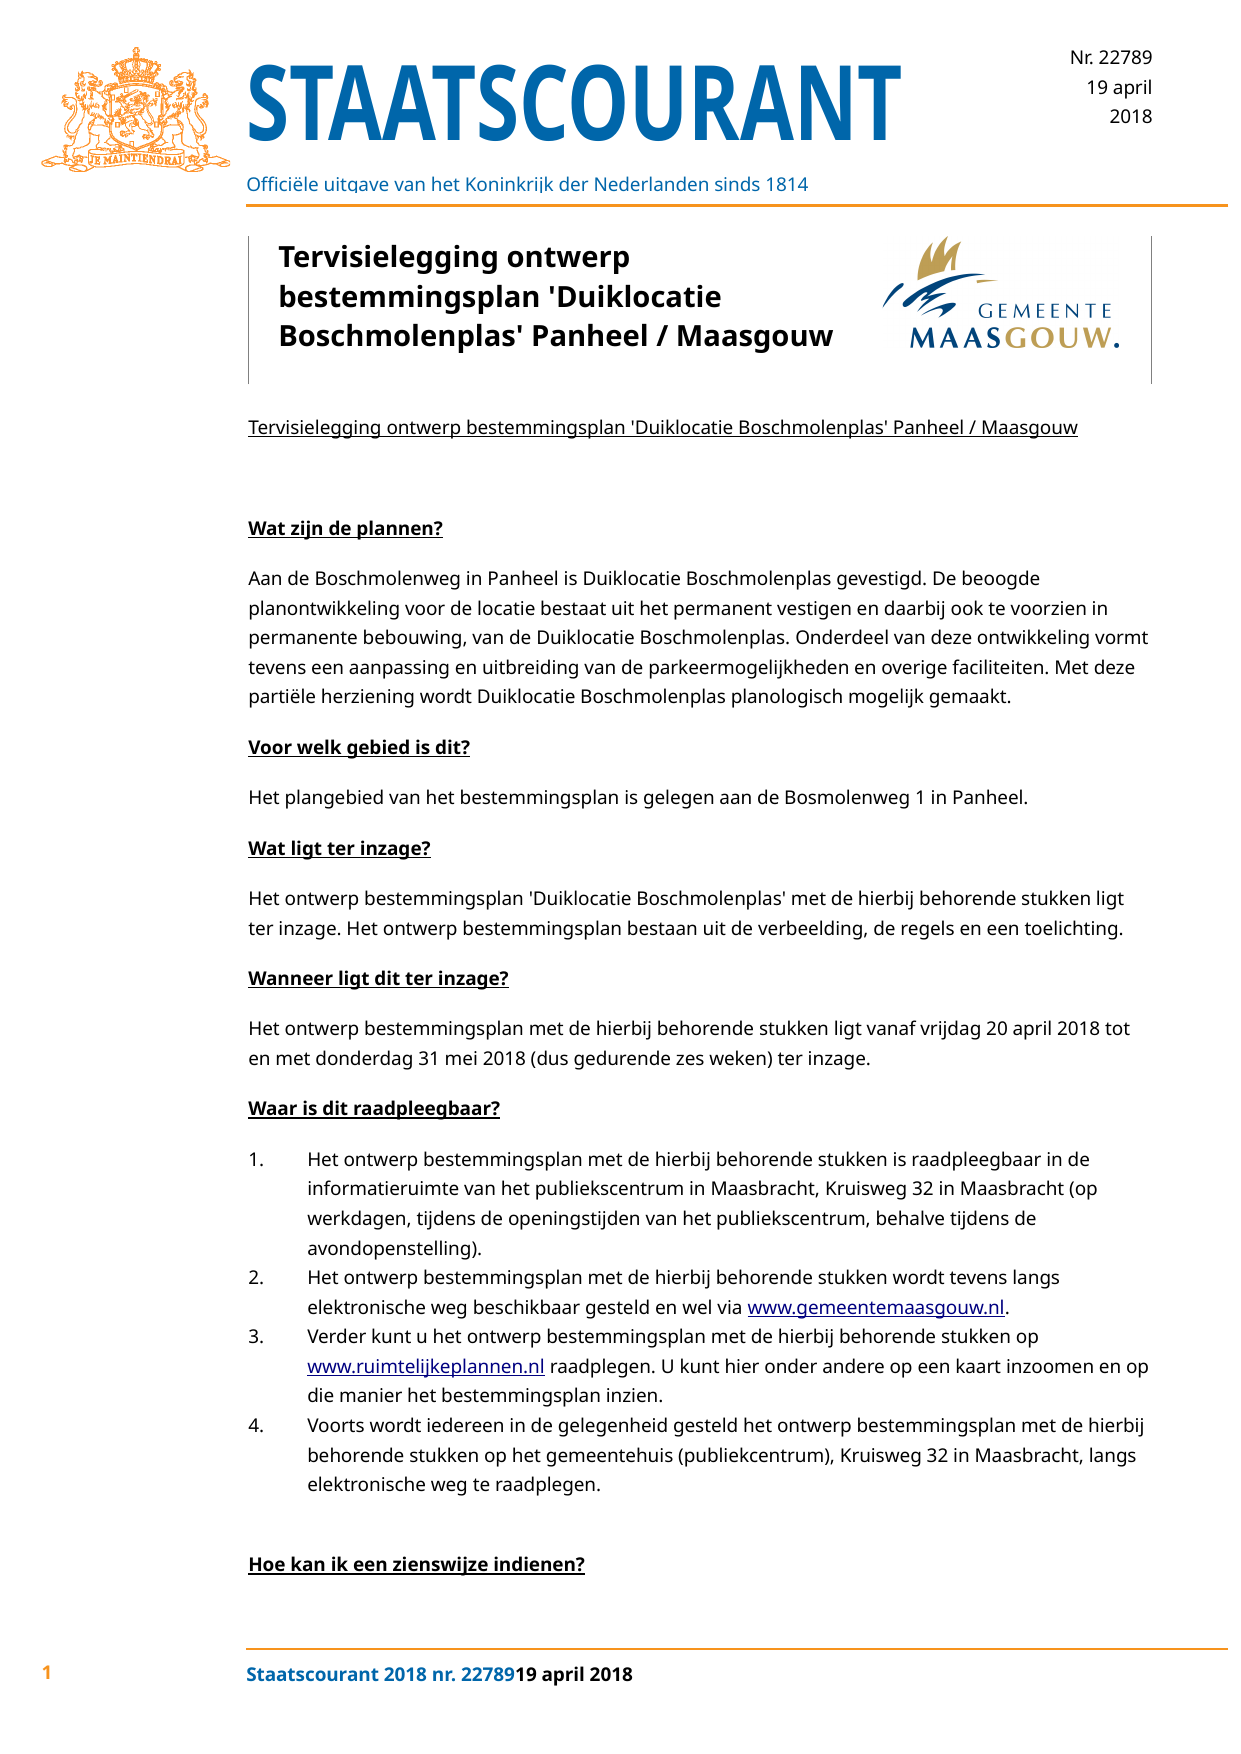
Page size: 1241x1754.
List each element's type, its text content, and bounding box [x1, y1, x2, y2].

picture [41, 47, 231, 172]
text Aan de Boschmolenweg in Panheel is Duiklocatie Boschmolenplas gevestigd. De beoogde planontwikkeling voor de locatie bestaat uit het permanent vestigen en daarbij ook te voorzien in permanente bebouwing, van de Duiklocatie Boschmolenplas. Onderdeel van deze ontwikkeling vormt tevens een aanpassing en uitbreiding van de parkeermogelijkheden en overige faciliteiten. Met deze partiële herziening wordt Duiklocatie Boschmolenplas planologisch mogelijk gemaakt. [248, 565, 1152, 709]
text Tervisielegging ontwerp bestemmingsplan 'Duiklocatie Boschmolenplas' Panheel / Maasgouw [248, 414, 1152, 440]
text Het ontwerp bestemmingsplan 'Duiklocatie Boschmolenplas' met de hierbij behorende stukken ligt ter inzage. Het ontwerp bestemmingsplan bestaan uit de verbeelding, de regels en een toelichting. [248, 885, 1152, 941]
text Wat zijn de plannen? [248, 515, 1152, 541]
text Hoe kan ik een zienswijze indienen? [248, 1551, 1152, 1577]
picture [882, 236, 1119, 348]
text Het ontwerp bestemmingsplan met de hierbij behorende stukken ligt vanaf vrijdag 20 april 2018 tot en met donderdag 31 mei 2018 (dus gedurende zes weken) ter inzage. [248, 1016, 1152, 1071]
text Waar is dit raadpleegbaar? [248, 1096, 1152, 1121]
text Voor welk gebied is dit? [248, 734, 1152, 760]
table_header [850, 236, 1151, 384]
list Het ontwerp bestemmingsplan met de hierbij behorende stukken wordt tevens langs elektronische weg beschikbaar gesteld en wel via www.gemeentemaasgouw.nl. [248, 1264, 1152, 1320]
table_header Tervisielegging ontwerp bestemmingsplan 'Duiklocatie Boschmolenplas' Panheel / Maasgouw [249, 236, 850, 384]
list Verder kunt u het ontwerp bestemmingsplan met de hierbij behorende stukken op www.ruimtelijkeplannen.nl raadplegen. U kunt hier onder andere op een kaart inzoomen en op die manier het bestemmingsplan inzien. [248, 1323, 1152, 1408]
list Voorts wordt iedereen in de gelegenheid gesteld het ontwerp bestemmingsplan met de hierbij behorende stukken op het gemeentehuis (publiekcentrum), Kruisweg 32 in Maasbracht, langs elektronische weg te raadplegen. [248, 1412, 1152, 1497]
text Het plangebied van het bestemmingsplan is gelegen aan de Bosmolenweg 1 in Panheel. [248, 784, 1152, 810]
text Wanneer ligt dit ter inzage? [248, 965, 1152, 991]
list Het ontwerp bestemmingsplan met de hierbij behorende stukken is raadpleegbaar in de informatieruimte van het publiekscentrum in Maasbracht, Kruisweg 32 in Maasbracht (op werkdagen, tijdens de openingstijden van het publiekscentrum, behalve tijdens de avondopenstelling). [248, 1146, 1152, 1261]
text Wat ligt ter inzage? [248, 835, 1152, 861]
